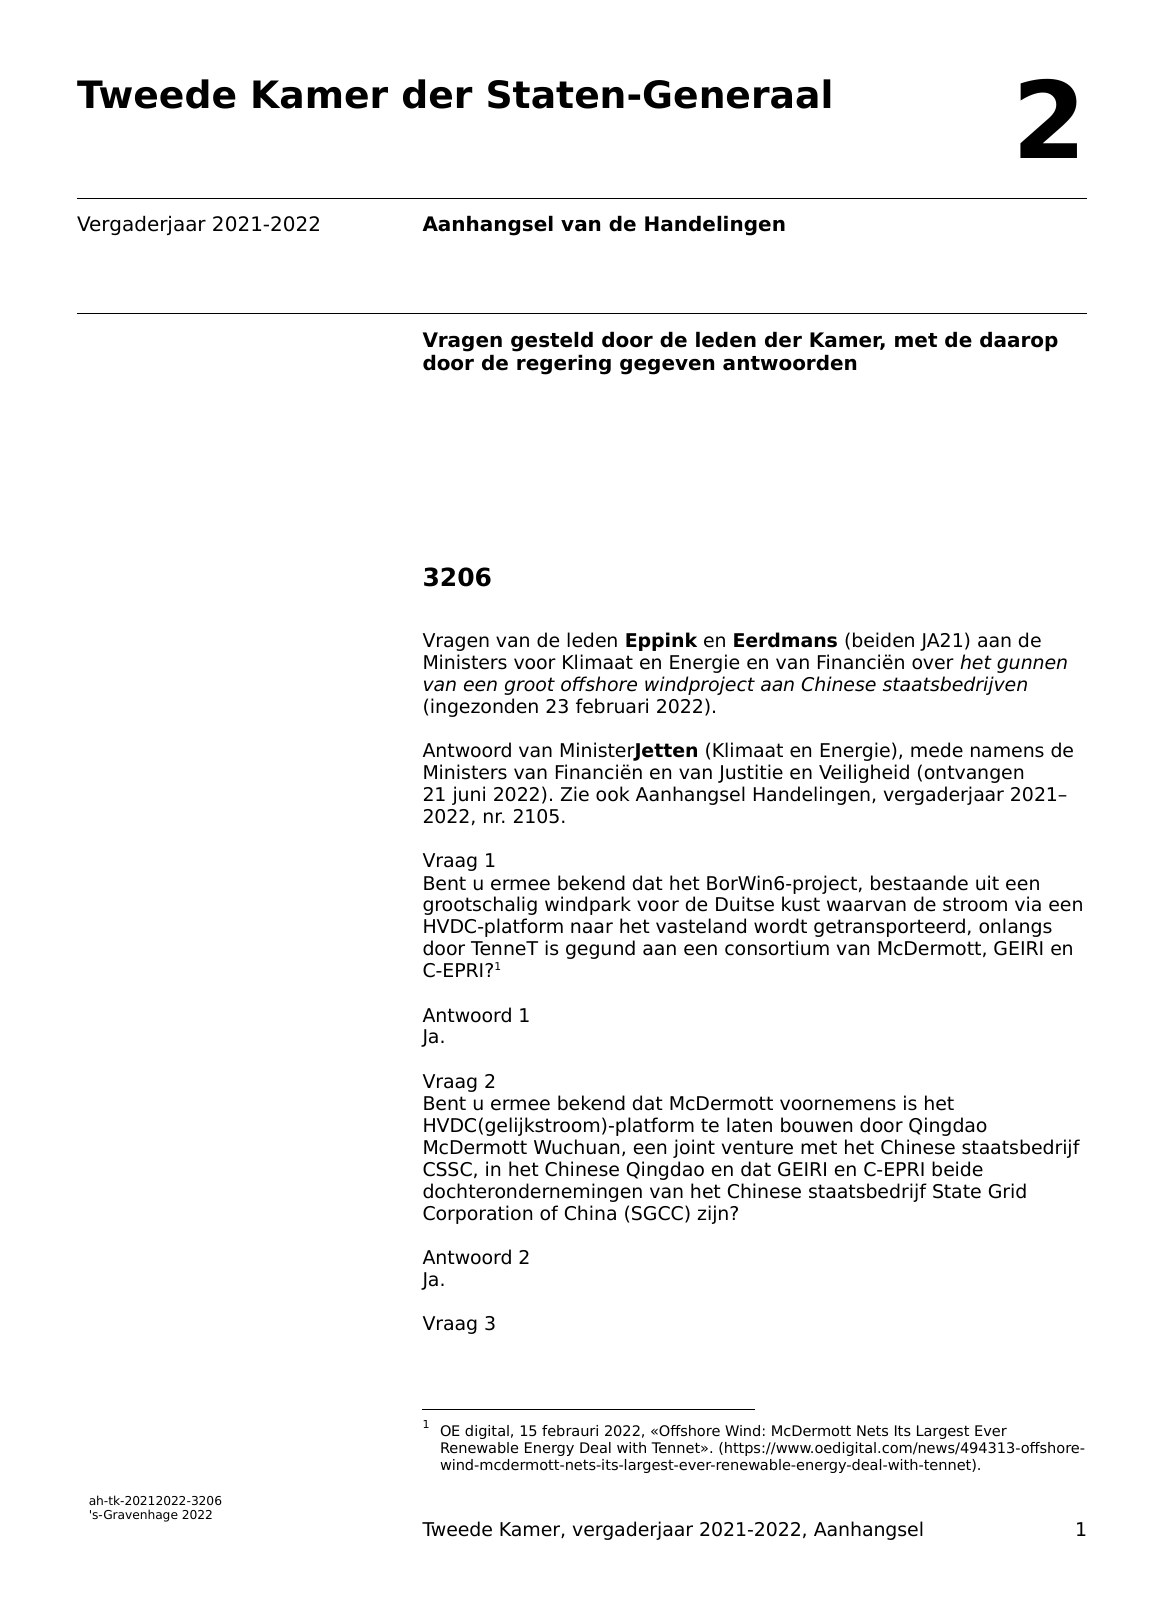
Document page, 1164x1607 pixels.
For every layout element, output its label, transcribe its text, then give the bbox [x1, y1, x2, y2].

text Ja. [422, 1269, 1087, 1291]
text Vraag 1 [422, 850, 1087, 872]
text Antwoord 2 [422, 1247, 1087, 1269]
text 's-Gravenhage 2022 [88, 1508, 323, 1522]
text Antwoord 1 [422, 1004, 1087, 1026]
table_cell Vragen gesteld door de leden der Kamer, met de daarop door de regering gegeven antwoorden [422, 314, 1087, 375]
table_cell Vergaderjaar 2021-2022 [77, 199, 422, 313]
table_header 2 [886, 59, 1087, 198]
text OE digital, 15 febrauri 2022, «Offshore Wind: McDermott Nets Its Largest Ever Renewable Energy Deal with Tennet». (https://www.oedigital.com/news/494313-offshore-wind-mcdermott-nets-its-largest-ever-renewable-energy-deal-with-tennet). [422, 1418, 1087, 1474]
text Bent u ermee bekend dat het BorWin6-project, bestaande uit een grootschalig windpark voor de Duitse kust waarvan de stroom via een HVDC-platform naar het vasteland wordt getransporteerd, onlangs door TenneT is gegund aan een consortium van McDermott, GEIRI en C-EPRI? [422, 872, 1087, 982]
table_header Tweede Kamer der Staten-Generaal [77, 59, 886, 198]
text Vraag 3 [422, 1313, 1087, 1335]
text Ja. [422, 1026, 1087, 1048]
table_cell Aanhangsel van de Handelingen [422, 199, 1087, 313]
text Vraag 2 [422, 1071, 1087, 1093]
table_cell [77, 314, 422, 375]
text 3206 [422, 563, 1087, 592]
text Antwoord van MinisterJetten (Klimaat en Energie), mede namens de Ministers van Financiën en van Justitie en Veiligheid (ontvangen 21 juni 2022). Zie ook Aanhangsel Handelingen, vergaderjaar 2021–2022, nr. 2105. [422, 740, 1087, 828]
text Vragen van de leden Eppink en Eerdmans (beiden JA21) aan de Ministers voor Klimaat en Energie en van Financiën over het gunnen van een groot offshore windproject aan Chinese staatsbedrijven (ingezonden 23 februari 2022). [422, 630, 1087, 718]
text Bent u ermee bekend dat McDermott voornemens is het HVDC(gelijkstroom)-platform te laten bouwen door Qingdao McDermott Wuchuan, een joint venture met het Chinese staatsbedrijf CSSC, in het Chinese Qingdao en dat GEIRI en C-EPRI beide dochterondernemingen van het Chinese staatsbedrijf State Grid Corporation of China (SGCC) zijn? [422, 1093, 1087, 1224]
text ah-tk-20212022-3206 [88, 1494, 323, 1508]
